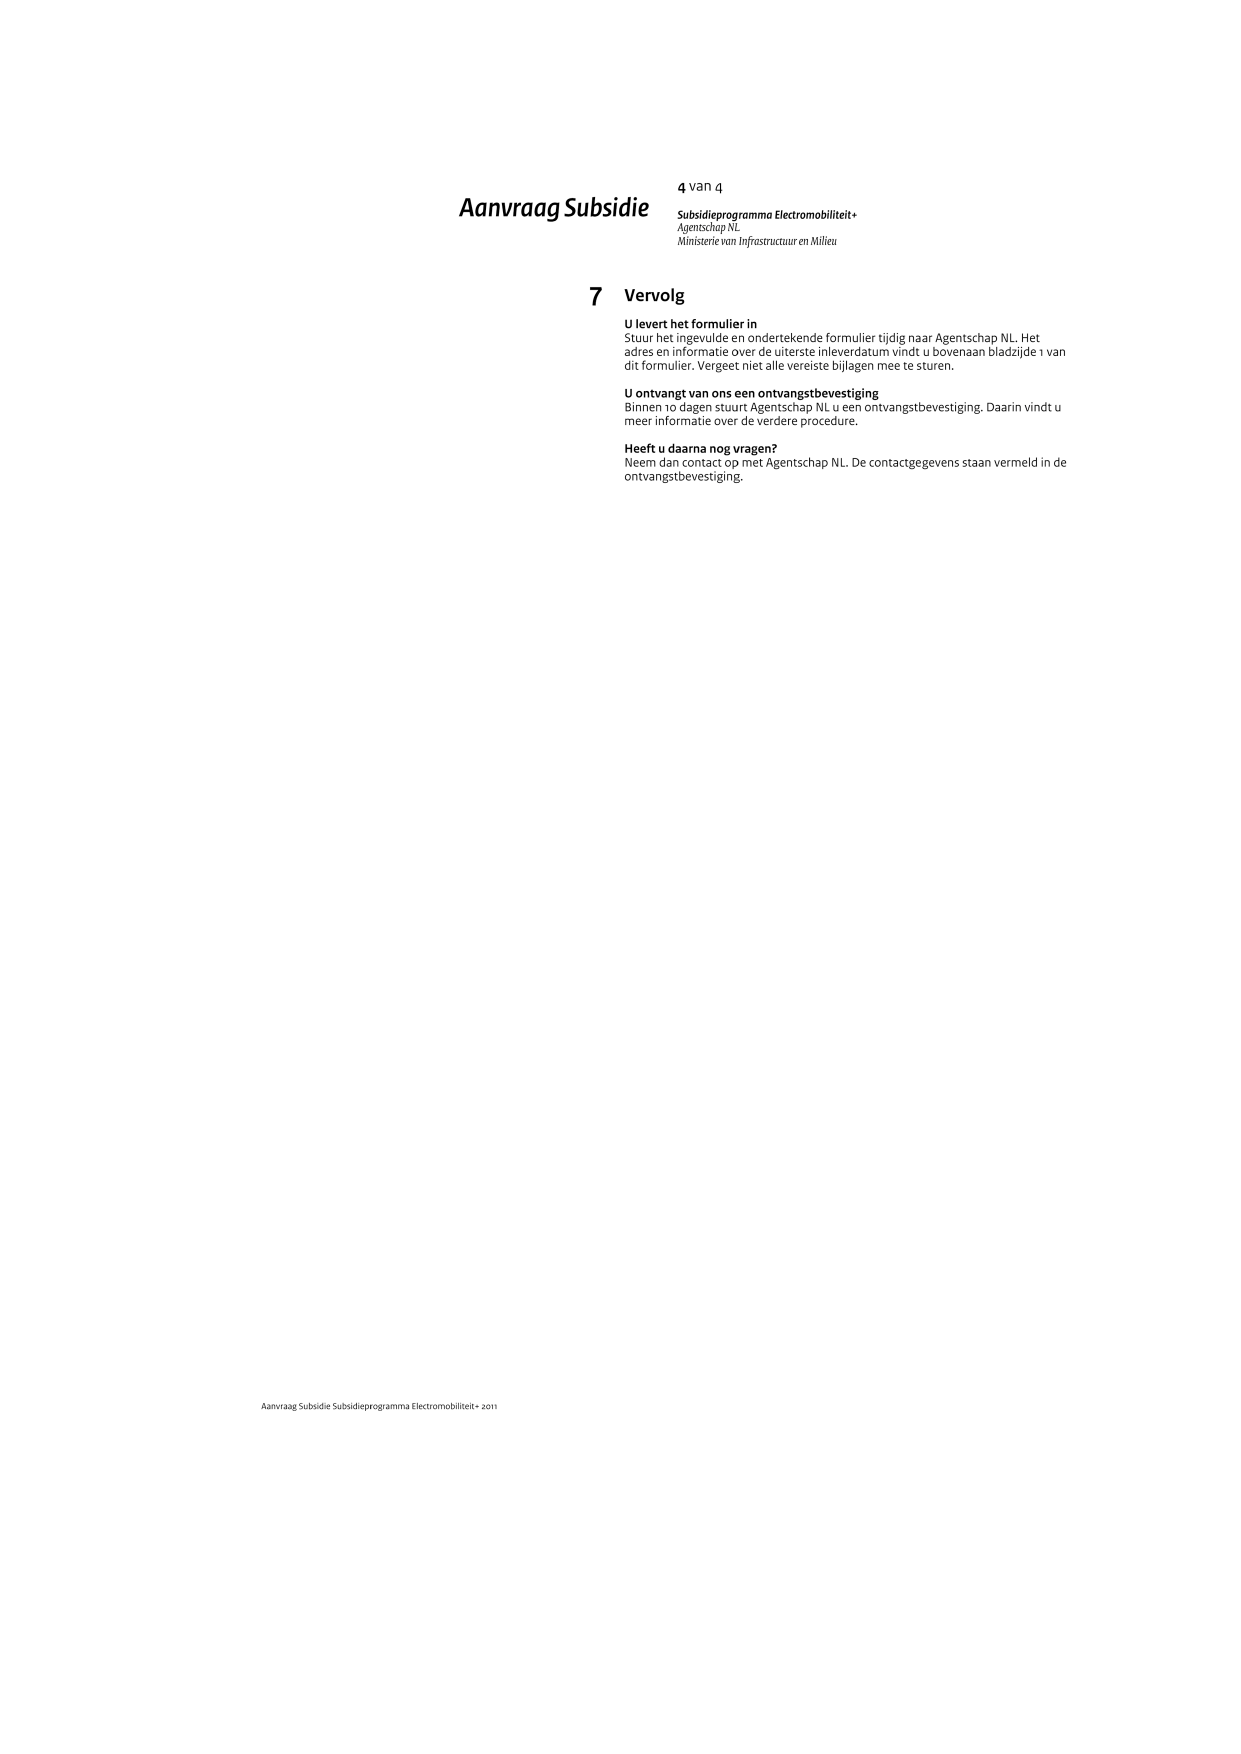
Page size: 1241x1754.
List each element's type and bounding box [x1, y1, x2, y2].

picture [187, 150, 1105, 1446]
